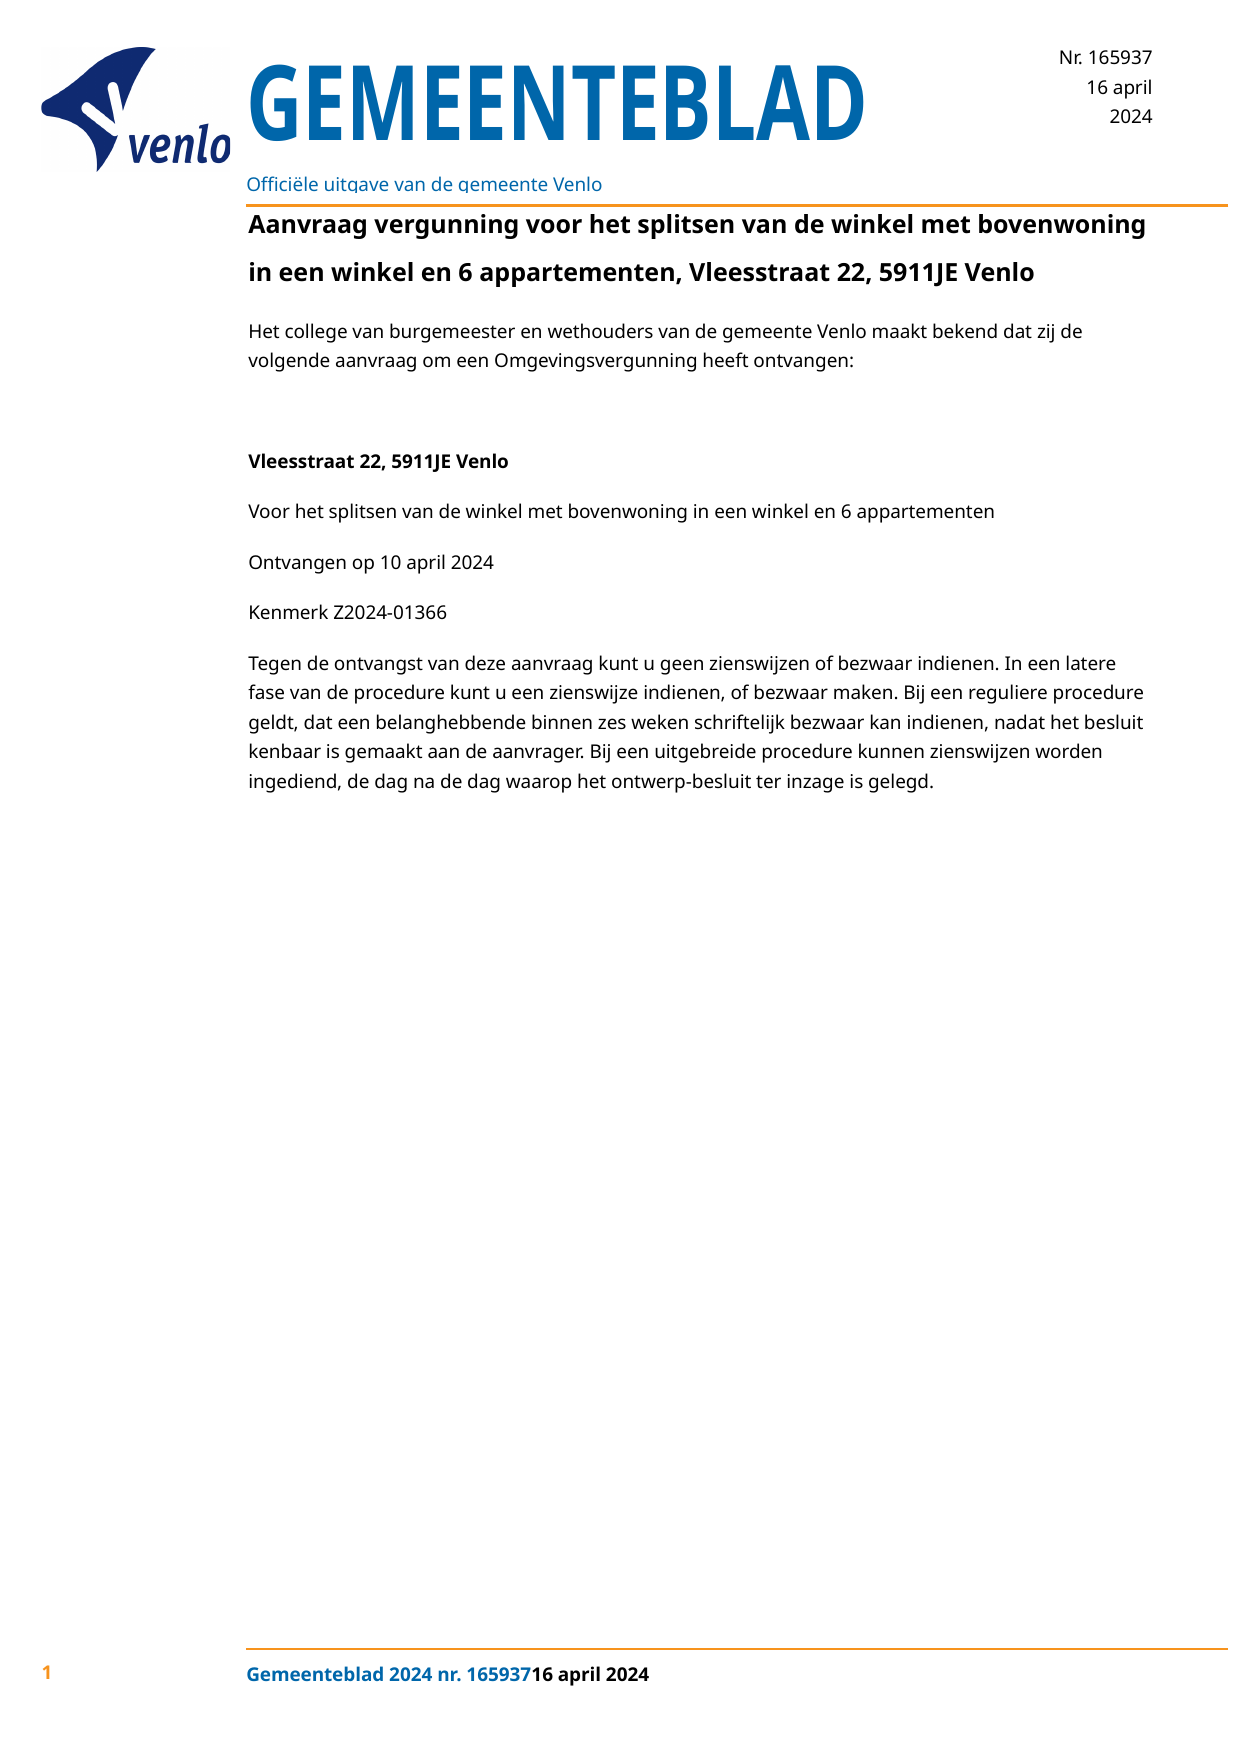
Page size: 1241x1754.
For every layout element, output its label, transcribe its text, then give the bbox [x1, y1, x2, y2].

text Vleesstraat 22, 5911JE Venlo [248, 448, 1152, 474]
text Kenmerk Z2024-01366 [248, 599, 1152, 625]
picture [41, 47, 231, 172]
text Aanvraag vergunning voor het splitsen van de winkel met bovenwoning in een winkel en 6 appartementen, Vleesstraat 22, 5911JE Venlo [248, 207, 1152, 288]
text Tegen de ontvangst van deze aanvraag kunt u geen zienswijzen of bezwaar indienen. In een latere fase van de procedure kunt u een zienswijze indienen, of bezwaar maken. Bij een reguliere procedure geldt, dat een belanghebbende binnen zes weken schriftelijk bezwaar kan indienen, nadat het besluit kenbaar is gemaakt aan de aanvrager. Bij een uitgebreide procedure kunnen zienswijzen worden ingediend, de dag na de dag waarop het ontwerp-besluit ter inzage is gelegd. [248, 650, 1152, 794]
text Het college van burgemeester en wethouders van de gemeente Venlo maakt bekend dat zij de volgende aanvraag om een Omgevingsvergunning heeft ontvangen: [248, 318, 1152, 373]
text Voor het splitsen van de winkel met bovenwoning in een winkel en 6 appartementen [248, 499, 1152, 524]
text Ontvangen op 10 april 2024 [248, 549, 1152, 575]
